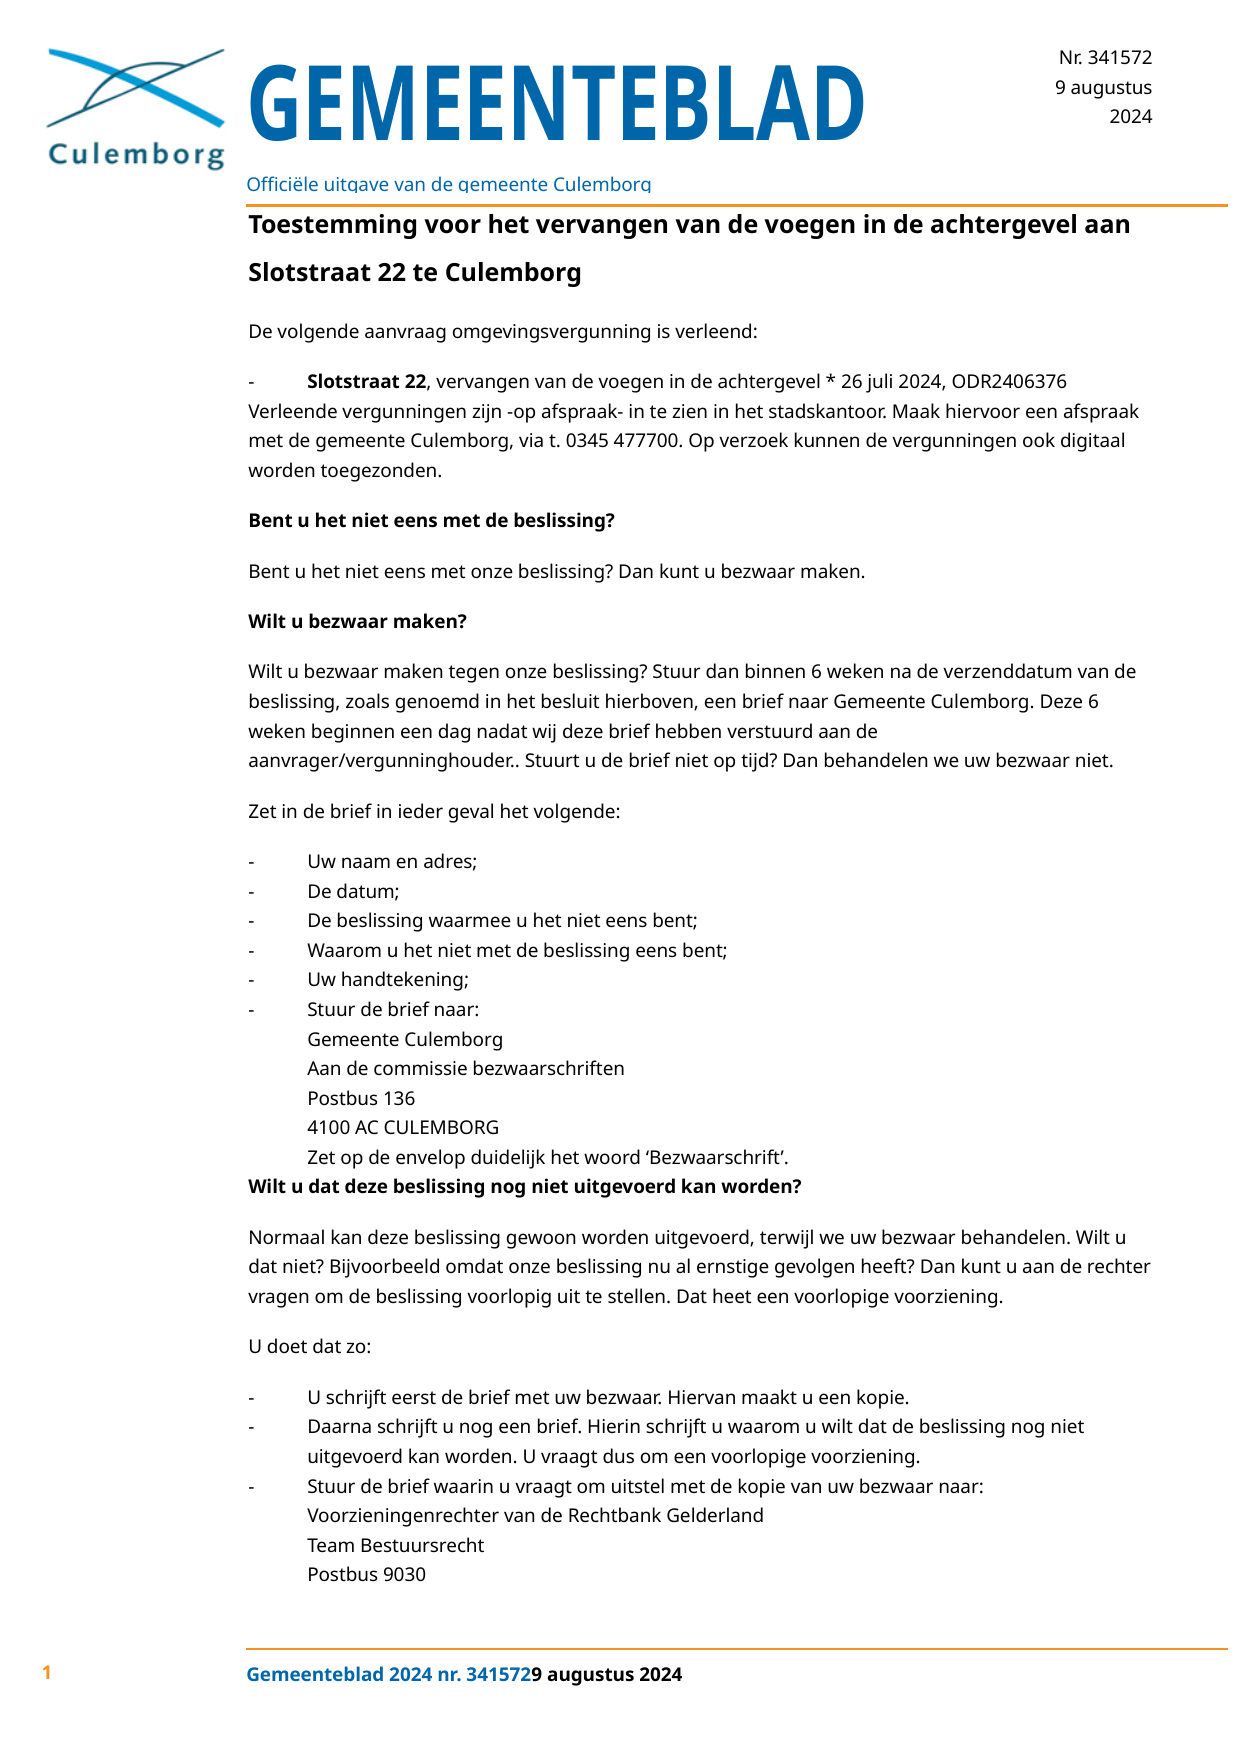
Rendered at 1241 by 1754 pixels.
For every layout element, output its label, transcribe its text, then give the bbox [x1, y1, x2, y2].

list Daarna schrijft u nog een brief. Hierin schrijft u waarom u wilt dat de beslissing nog niet uitgevoerd kan worden. U vraagt dus om een voorlopige voorziening. [248, 1414, 1152, 1469]
list Stuur de brief naar: [248, 996, 1152, 1022]
text Wilt u dat deze beslissing nog niet uitgevoerd kan worden? [248, 1174, 1152, 1199]
list Voorzieningenrechter van de Rechtbank Gelderland [248, 1502, 1152, 1528]
text Zet in de brief in ieder geval het volgende: [248, 798, 1152, 824]
list Gemeente Culemborg [248, 1026, 1152, 1052]
list Uw handtekening; [248, 967, 1152, 992]
list 4100 AC CULEMBORG [248, 1114, 1152, 1140]
list Postbus 9030 [248, 1562, 1152, 1587]
text Verleende vergunningen zijn -op afspraak- in te zien in het stadskantoor. Maak hiervoor een afspraak met de gemeente Culemborg, via t. 0345 477700. Op verzoek kunnen de vergunningen ook digitaal worden toegezonden. [248, 398, 1152, 483]
list Uw naam en adres; [248, 848, 1152, 874]
text De volgende aanvraag omgevingsvergunning is verleend: [248, 318, 1152, 344]
list Waarom u het niet met de beslissing eens bent; [248, 937, 1152, 963]
text Bent u het niet eens met onze beslissing? Dan kunt u bezwaar maken. [248, 558, 1152, 584]
text Wilt u bezwaar maken? [248, 608, 1152, 634]
picture [41, 47, 231, 172]
list Postbus 136 [248, 1085, 1152, 1111]
list Team Bestuursrecht [248, 1532, 1152, 1558]
text Wilt u bezwaar maken tegen onze beslissing? Stuur dan binnen 6 weken na de verzenddatum van de beslissing, zoals genoemd in het besluit hierboven, een brief naar Gemeente Culemborg. Deze 6 weken beginnen een dag nadat wij deze brief hebben verstuurd aan de aanvrager/vergunninghouder.. Stuurt u de brief niet op tijd? Dan behandelen we uw bezwaar niet. [248, 659, 1152, 773]
text U doet dat zo: [248, 1334, 1152, 1359]
list Stuur de brief waarin u vraagt om uitstel met de kopie van uw bezwaar naar: [248, 1473, 1152, 1499]
text Bent u het niet eens met de beslissing? [248, 507, 1152, 533]
list U schrijft eerst de brief met uw bezwaar. Hiervan maakt u een kopie. [248, 1384, 1152, 1410]
list Aan de commissie bezwaarschriften [248, 1055, 1152, 1081]
list De datum; [248, 878, 1152, 904]
list Slotstraat 22, vervangen van de voegen in de achtergevel * 26 juli 2024, ODR2406376 [248, 368, 1152, 394]
text Normaal kan deze beslissing gewoon worden uitgevoerd, terwijl we uw bezwaar behandelen. Wilt u dat niet? Bijvoorbeeld omdat onze beslissing nu al ernstige gevolgen heeft? Dan kunt u aan de rechter vragen om de beslissing voorlopig uit te stellen. Dat heet een voorlopige voorziening. [248, 1224, 1152, 1309]
text Toestemming voor het vervangen van de voegen in de achtergevel aan Slotstraat 22 te Culemborg [248, 207, 1152, 288]
list Zet op de envelop duidelijk het woord ‘Bezwaarschrift’. [248, 1144, 1152, 1170]
list De beslissing waarmee u het niet eens bent; [248, 907, 1152, 933]
